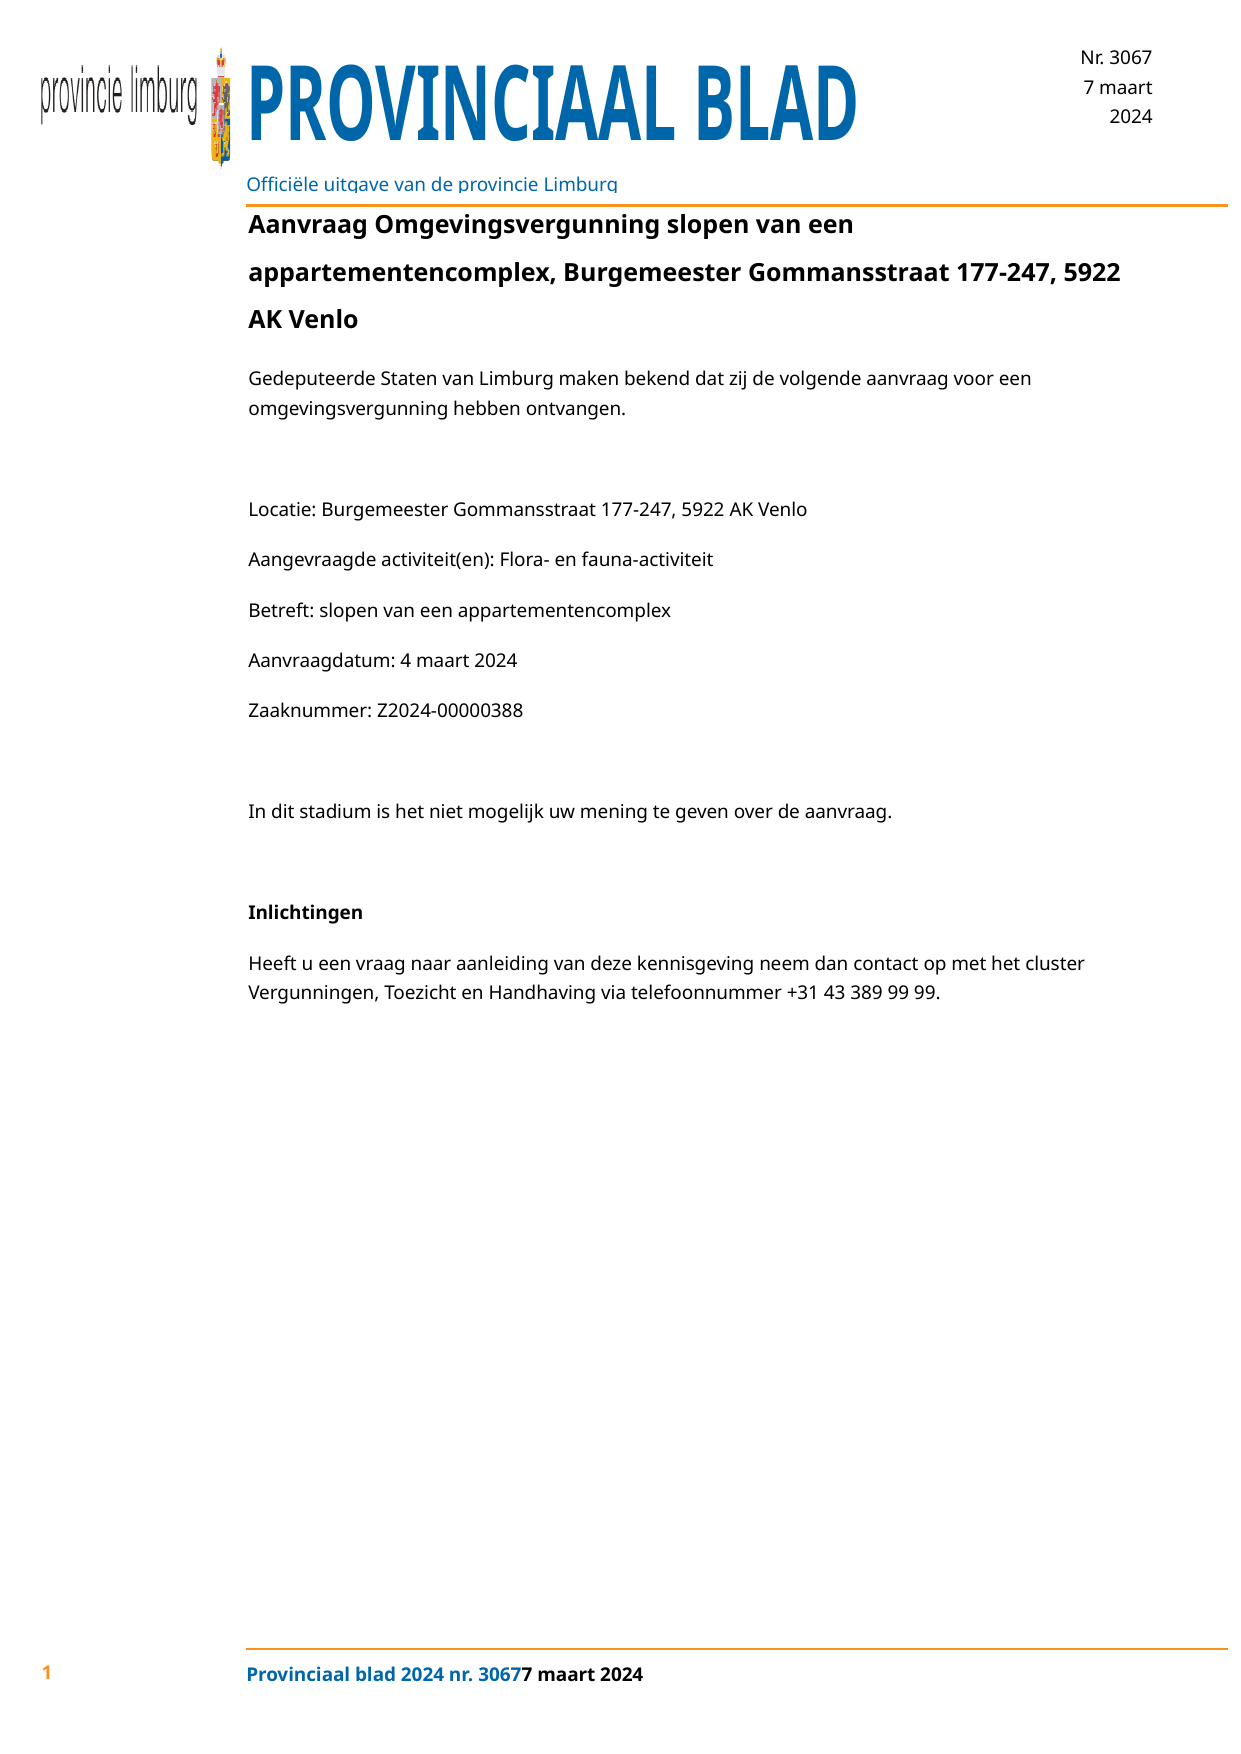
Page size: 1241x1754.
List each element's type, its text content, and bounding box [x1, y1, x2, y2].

text Zaaknummer: Z2024-00000388 [248, 698, 1152, 723]
text Aanvraag Omgevingsvergunning slopen van een appartementencomplex, Burgemeester Gommansstraat 177-247, 5922 AK Venlo [248, 207, 1152, 336]
text Inlichtingen [248, 899, 1152, 925]
text Betreft: slopen van een appartementencomplex [248, 597, 1152, 622]
text In dit stadium is het niet mogelijk uw mening te geven over de aanvraag. [248, 798, 1152, 824]
text Locatie: Burgemeester Gommansstraat 177-247, 5922 AK Venlo [248, 496, 1152, 522]
text Aangevraagde activiteit(en): Flora- en fauna-activiteit [248, 546, 1152, 572]
picture [41, 47, 231, 172]
text Aanvraagdatum: 4 maart 2024 [248, 647, 1152, 673]
text Gedeputeerde Staten van Limburg maken bekend dat zij de volgende aanvraag voor een omgevingsvergunning hebben ontvangen. [248, 366, 1152, 421]
text Heeft u een vraag naar aanleiding van deze kennisgeving neem dan contact op met het cluster Vergunningen, Toezicht en Handhaving via telefoonnummer +31 43 389 99 99. [248, 950, 1152, 1005]
